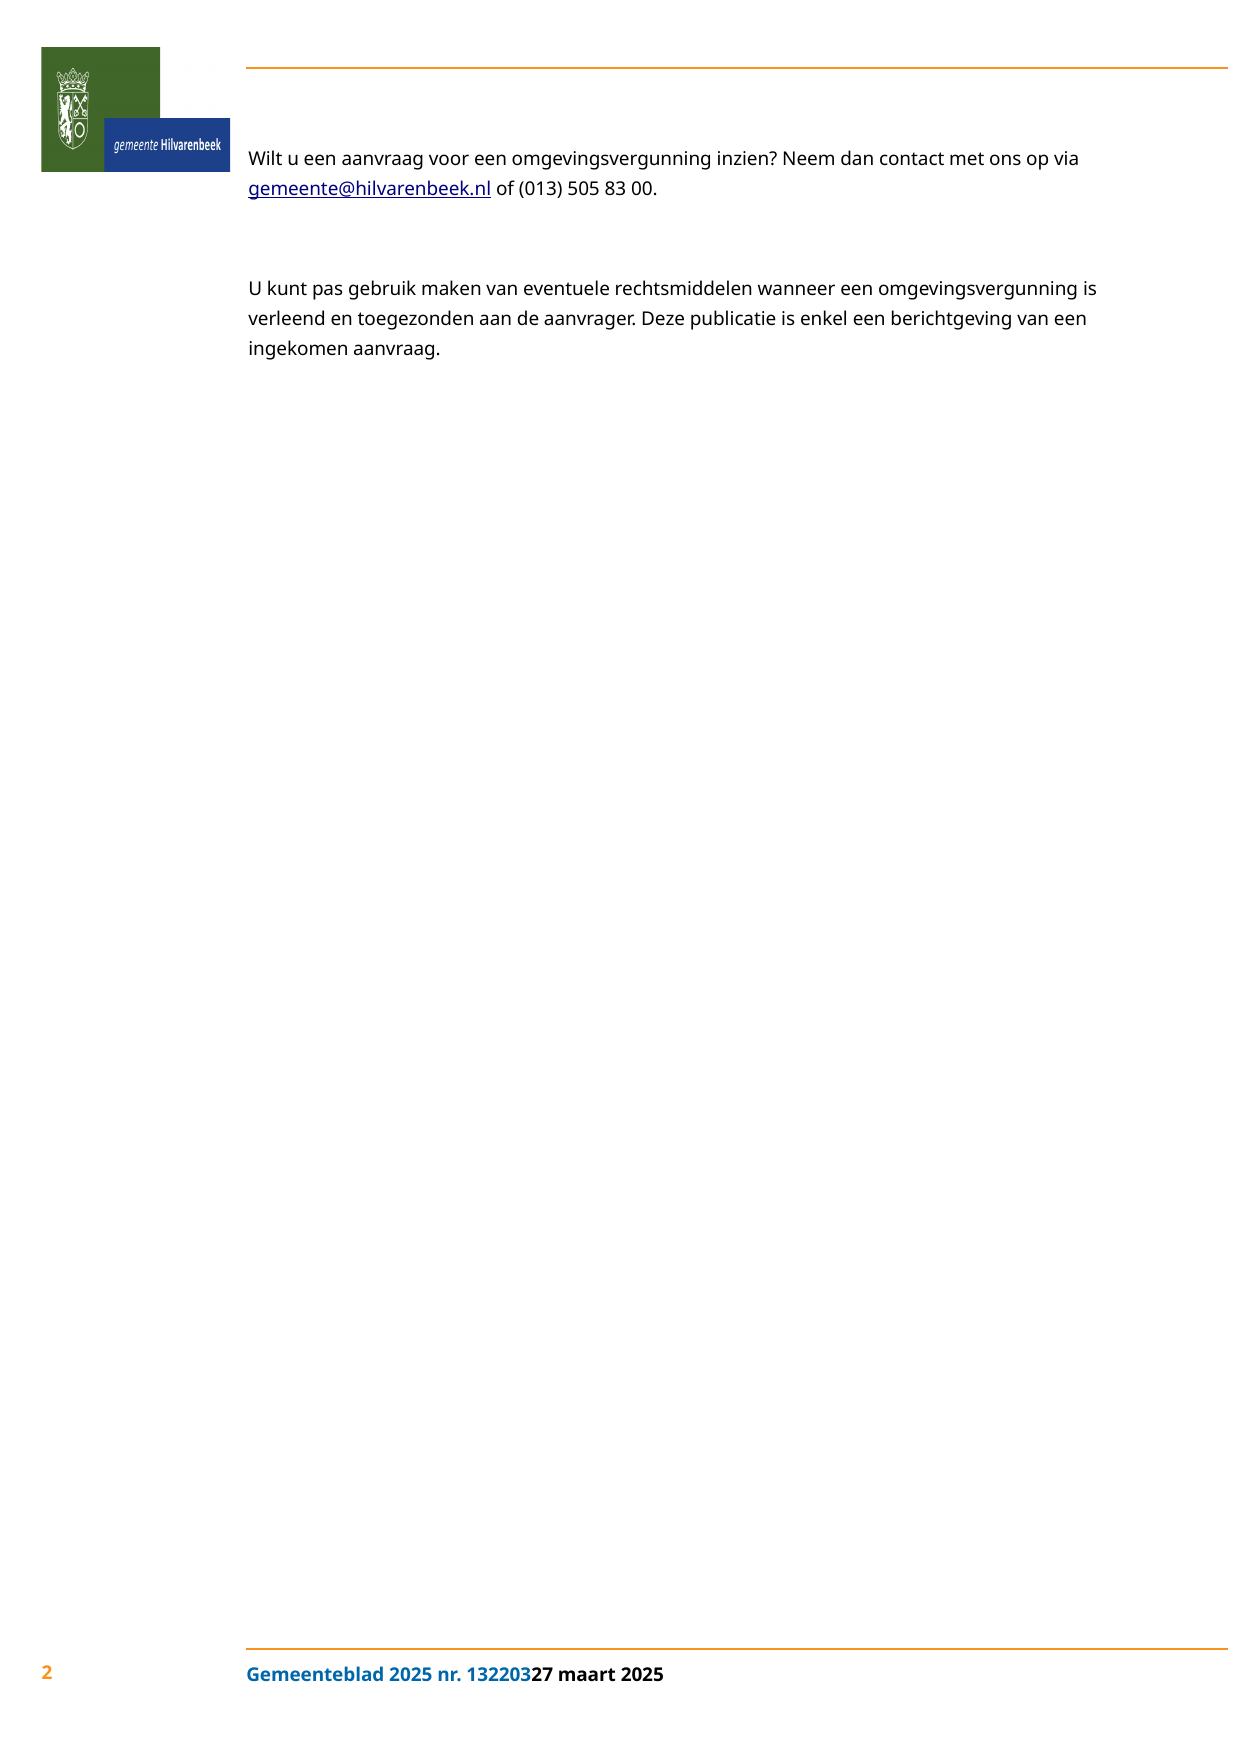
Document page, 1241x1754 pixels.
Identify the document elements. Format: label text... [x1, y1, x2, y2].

text U kunt pas gebruik maken van eventuele rechtsmiddelen wanneer een omgevingsvergunning is verleend en toegezonden aan de aanvrager. Deze publicatie is enkel een berichtgeving van een ingekomen aanvraag. [248, 276, 1152, 361]
picture [41, 47, 231, 172]
text Wilt u een aanvraag voor een omgevingsvergunning inzien? Neem dan contact met ons op via gemeente@hilvarenbeek.nl of (013) 505 83 00. [248, 145, 1152, 201]
